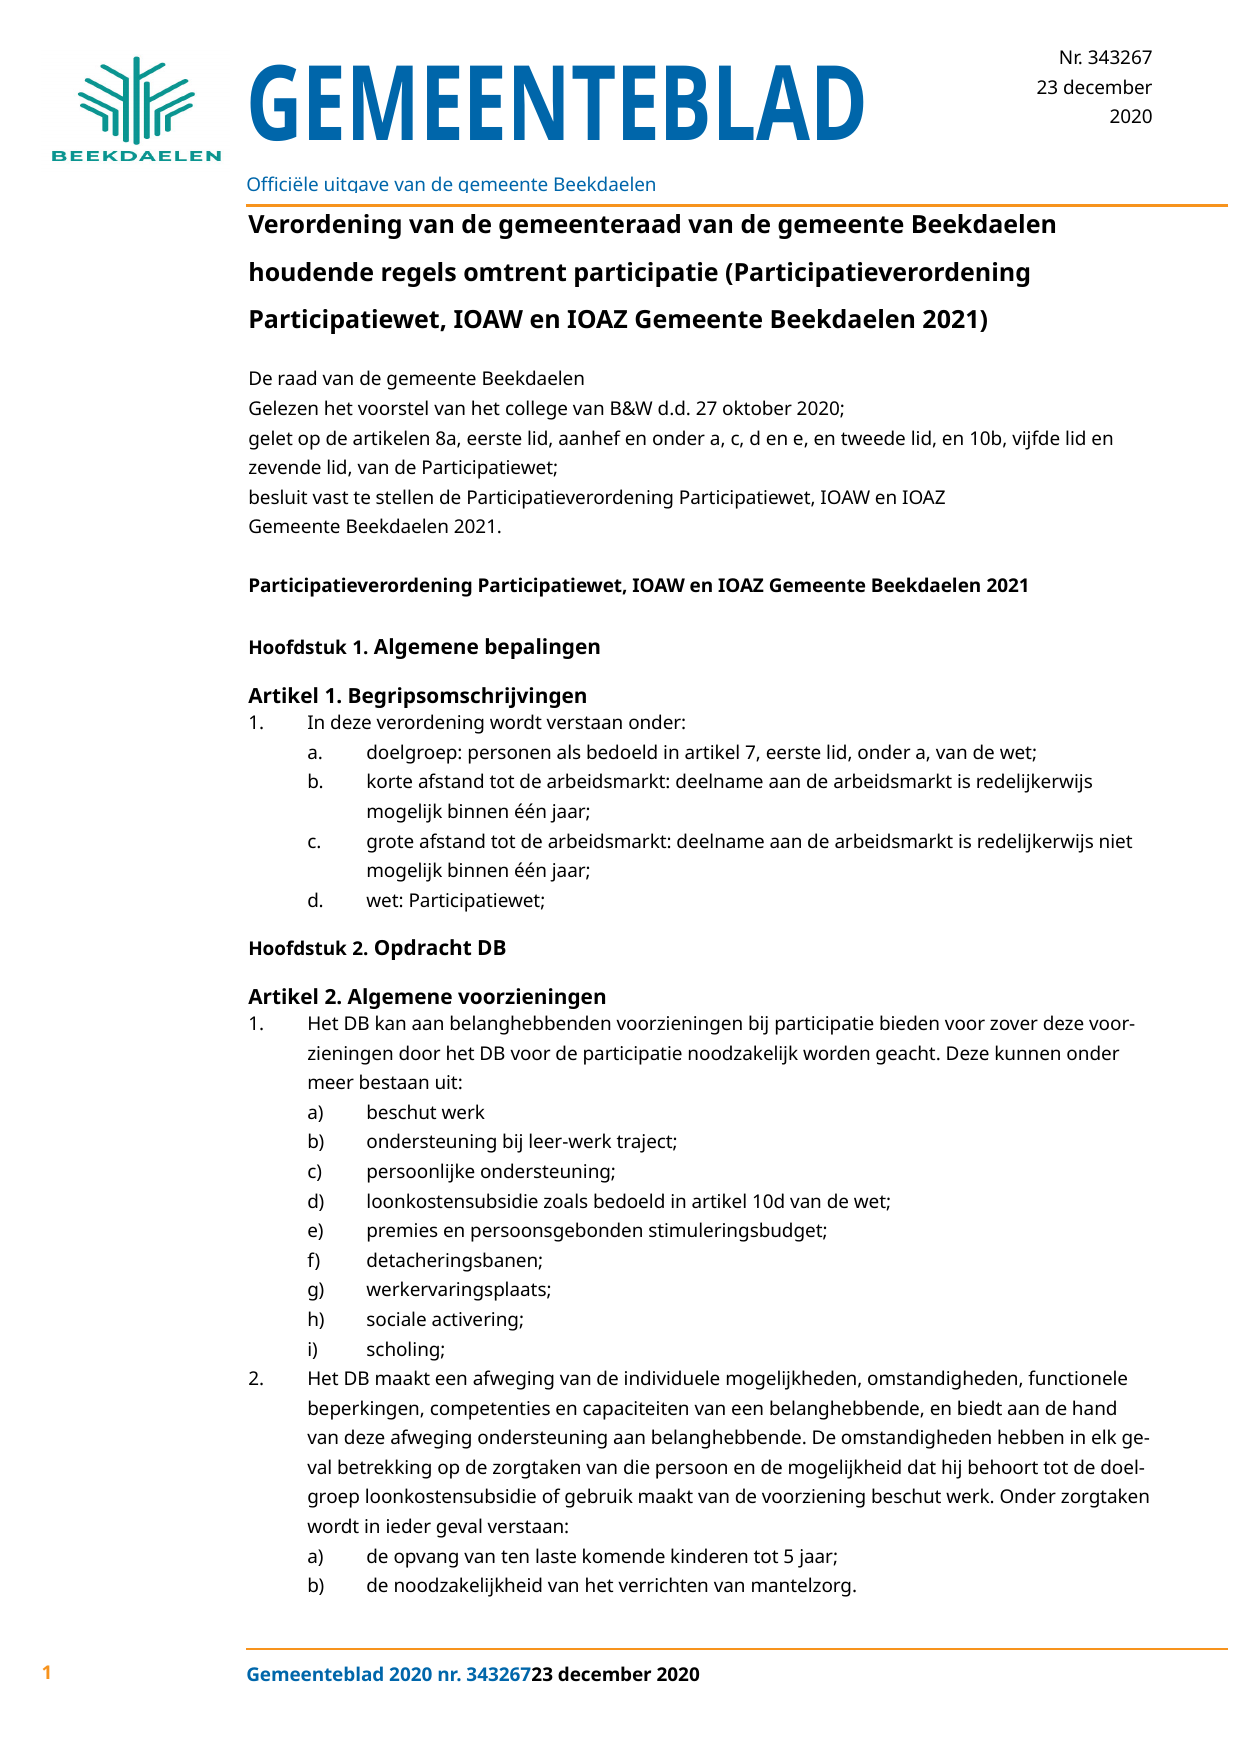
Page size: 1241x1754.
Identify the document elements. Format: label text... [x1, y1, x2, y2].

picture [41, 47, 231, 172]
text Hoofdstuk 1. Algemene bepalingen [248, 632, 1152, 660]
list ondersteuning bij leer-werk traject; [307, 1129, 1152, 1154]
list Het DB kan aan belanghebbenden voorzieningen bij participatie bieden voor zover deze voor-zieningen door het DB voor de participatie noodzakelijk worden geacht. Deze kunnen onder meer bestaan uit: [248, 1010, 1152, 1095]
text gelet op de artikelen 8a, eerste lid, aanhef en onder a, c, d en e, en tweede lid, en 10b, vijfde lid en zevende lid, van de Participatiewet; [248, 425, 1152, 480]
list de noodzakelijkheid van het verrichten van mantelzorg. [307, 1572, 1152, 1598]
text Gemeente Beekdaelen 2021. [248, 513, 1152, 539]
list korte afstand tot de arbeidsmarkt: deelname aan de arbeidsmarkt is redelijkerwijs mogelijk binnen één jaar; [307, 769, 1152, 824]
text besluit vast te stellen de Participatieverordening Participatiewet, IOAW en IOAZ [248, 484, 1152, 509]
text Hoofdstuk 2. Opdracht DB [248, 933, 1152, 961]
text De raad van de gemeente Beekdaelen [248, 366, 1152, 391]
text Artikel 2. Algemene voorzieningen [248, 982, 1152, 1010]
list de opvang van ten laste komende kinderen tot 5 jaar; [307, 1543, 1152, 1568]
list wet: Participatiewet; [307, 887, 1152, 913]
list Het DB maakt een afweging van de individuele mogelijkheden, omstandigheden, functionele beperkingen, competenties en capaciteiten van een belanghebbende, en biedt aan de hand van deze afweging ondersteuning aan belanghebbende. De omstandigheden hebben in elk ge-val betrekking op de zorgtaken van die persoon en de mogelijkheid dat hij behoort tot de doel-groep loonkostensubsidie of gebruik maakt van de voorziening beschut werk. Onder zorgtaken wordt in ieder geval verstaan: [248, 1365, 1152, 1539]
list scholing; [307, 1336, 1152, 1361]
text Gelezen het voorstel van het college van B&W d.d. 27 oktober 2020; [248, 395, 1152, 421]
list In deze verordening wordt verstaan onder: [248, 709, 1152, 735]
list grote afstand tot de arbeidsmarkt: deelname aan de arbeidsmarkt is redelijkerwijs niet mogelijk binnen één jaar; [307, 828, 1152, 883]
list doelgroep: personen als bedoeld in artikel 7, eerste lid, onder a, van de wet; [307, 739, 1152, 765]
list werkervaringsplaats; [307, 1277, 1152, 1302]
list sociale activering; [307, 1306, 1152, 1332]
list detacheringsbanen; [307, 1247, 1152, 1273]
text Participatieverordening Participatiewet, IOAW en IOAZ Gemeente Beekdaelen 2021 [248, 573, 1152, 598]
text Artikel 1. Begripsomschrijvingen [248, 681, 1152, 709]
list premies en persoonsgebonden stimuleringsbudget; [307, 1217, 1152, 1243]
list loonkostensubsidie zoals bedoeld in artikel 10d van de wet; [307, 1188, 1152, 1213]
list persoonlijke ondersteuning; [307, 1158, 1152, 1184]
list beschut werk [307, 1099, 1152, 1125]
text Verordening van de gemeenteraad van de gemeente Beekdaelen houdende regels omtrent participatie (Participatieverordening Participatiewet, IOAW en IOAZ Gemeente Beekdaelen 2021) [248, 207, 1152, 336]
